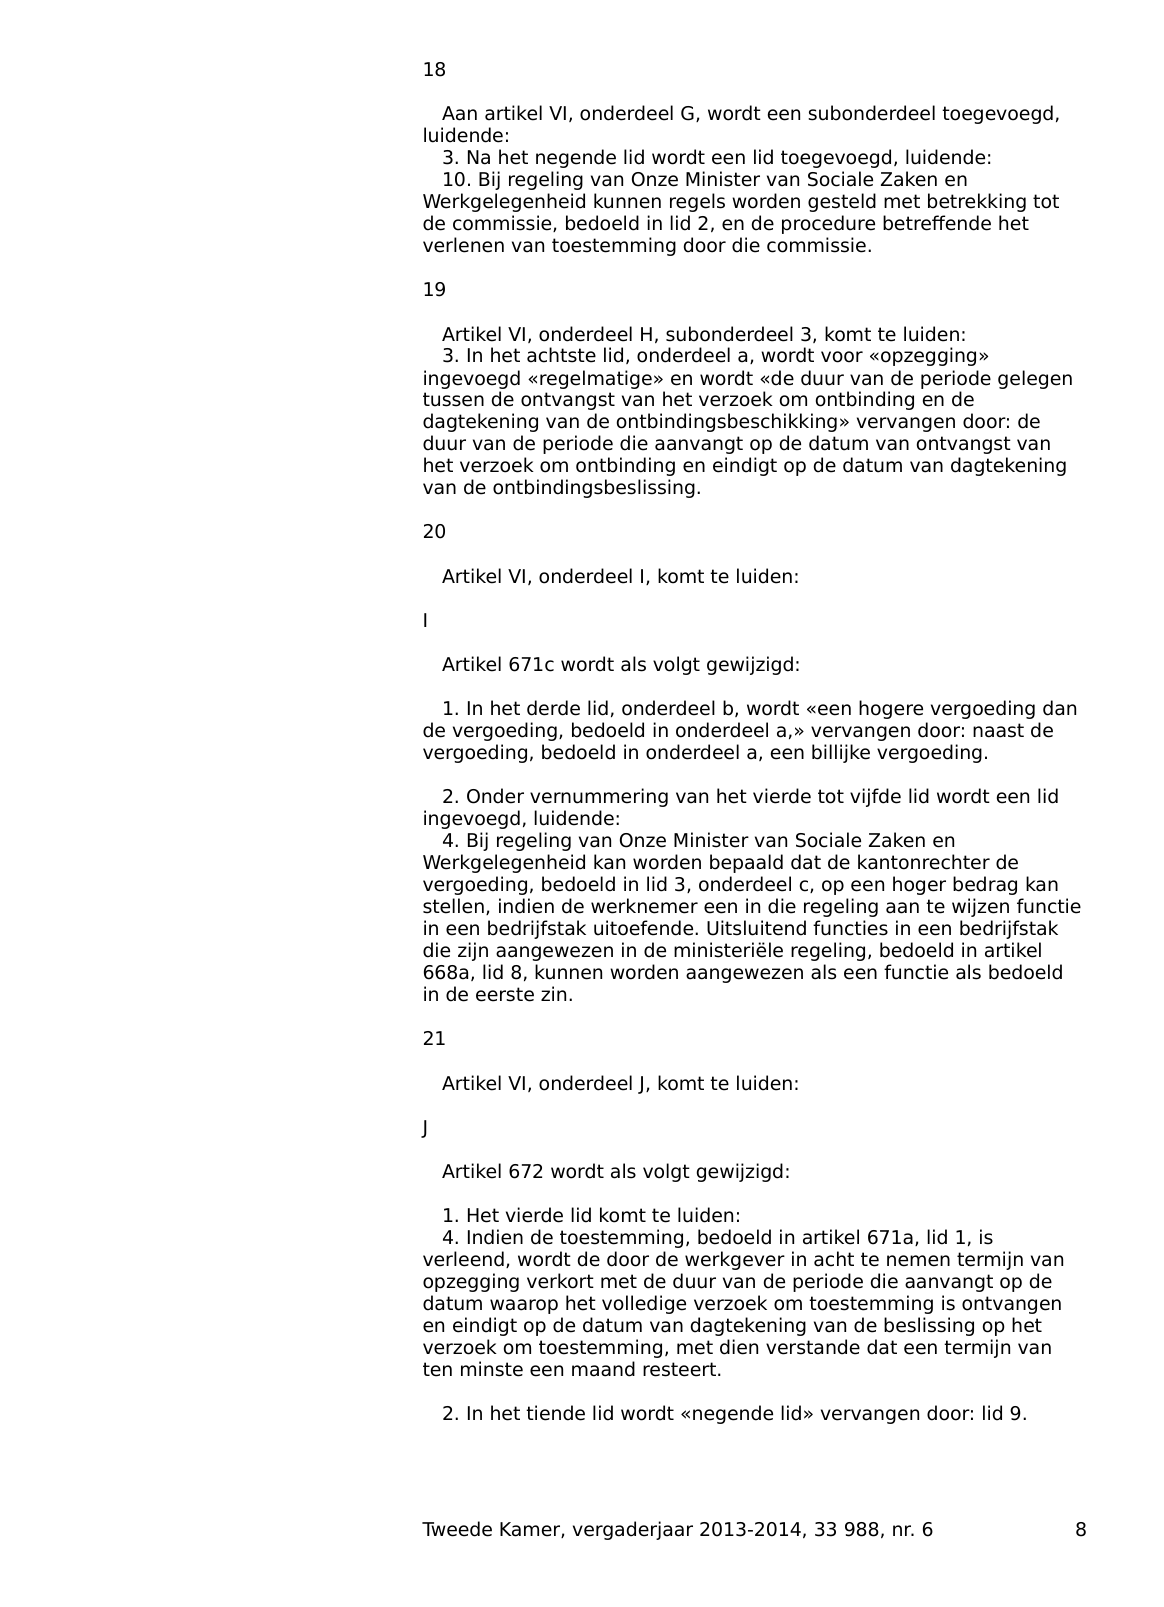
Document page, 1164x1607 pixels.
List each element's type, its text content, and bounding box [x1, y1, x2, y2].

subtitle I [422, 610, 1087, 632]
text Artikel 671c wordt als volgt gewijzigd: [422, 654, 1087, 676]
text 2. Onder vernummering van het vierde tot vijfde lid wordt een lid ingevoegd, luidende: [422, 786, 1087, 830]
text 1. In het derde lid, onderdeel b, wordt «een hogere vergoeding dan de vergoeding, bedoeld in onderdeel a,» vervangen door: naast de vergoeding, bedoeld in onderdeel a, een billijke vergoeding. [422, 698, 1087, 764]
subtitle 21 [422, 1028, 1087, 1050]
text 1. Het vierde lid komt te luiden: [422, 1205, 1087, 1227]
text 4. Bij regeling van Onze Minister van Sociale Zaken en Werkgelegenheid kan worden bepaald dat de kantonrechter de vergoeding, bedoeld in lid 3, onderdeel c, op een hoger bedrag kan stellen, indien de werknemer een in die regeling aan te wijzen functie in een bedrijfstak uitoefende. Uitsluitend functies in een bedrijfstak die zijn aangewezen in de ministeriële regeling, bedoeld in artikel 668a, lid 8, kunnen worden aangewezen als een functie als bedoeld in de eerste zin. [422, 830, 1087, 1006]
text Artikel 672 wordt als volgt gewijzigd: [422, 1161, 1087, 1183]
subtitle 19 [422, 279, 1087, 301]
subtitle 18 [422, 59, 1087, 81]
subtitle 20 [422, 521, 1087, 543]
text 2. In het tiende lid wordt «negende lid» vervangen door: lid 9. [422, 1403, 1087, 1425]
text Artikel VI, onderdeel I, komt te luiden: [422, 566, 1087, 588]
text 3. Na het negende lid wordt een lid toegevoegd, luidende: [422, 147, 1087, 169]
text Artikel VI, onderdeel J, komt te luiden: [422, 1072, 1087, 1094]
text 10. Bij regeling van Onze Minister van Sociale Zaken en Werkgelegenheid kunnen regels worden gesteld met betrekking tot de commissie, bedoeld in lid 2, en de procedure betreffende het verlenen van toestemming door die commissie. [422, 169, 1087, 257]
subtitle J [422, 1117, 1087, 1138]
text Aan artikel VI, onderdeel G, wordt een subonderdeel toegevoegd, luidende: [422, 103, 1087, 147]
text Artikel VI, onderdeel H, subonderdeel 3, komt te luiden: [422, 323, 1087, 345]
text 3. In het achtste lid, onderdeel a, wordt voor «opzegging» ingevoegd «regelmatige» en wordt «de duur van de periode gelegen tussen de ontvangst van het verzoek om ontbinding en de dagtekening van de ontbindingsbeschikking» vervangen door: de duur van de periode die aanvangt op de datum van ontvangst van het verzoek om ontbinding en eindigt op de datum van dagtekening van de ontbindingsbeslissing. [422, 345, 1087, 499]
text 4. Indien de toestemming, bedoeld in artikel 671a, lid 1, is verleend, wordt de door de werkgever in acht te nemen termijn van opzegging verkort met de duur van de periode die aanvangt op de datum waarop het volledige verzoek om toestemming is ontvangen en eindigt op de datum van dagtekening van de beslissing op het verzoek om toestemming, met dien verstande dat een termijn van ten minste een maand resteert. [422, 1227, 1087, 1381]
